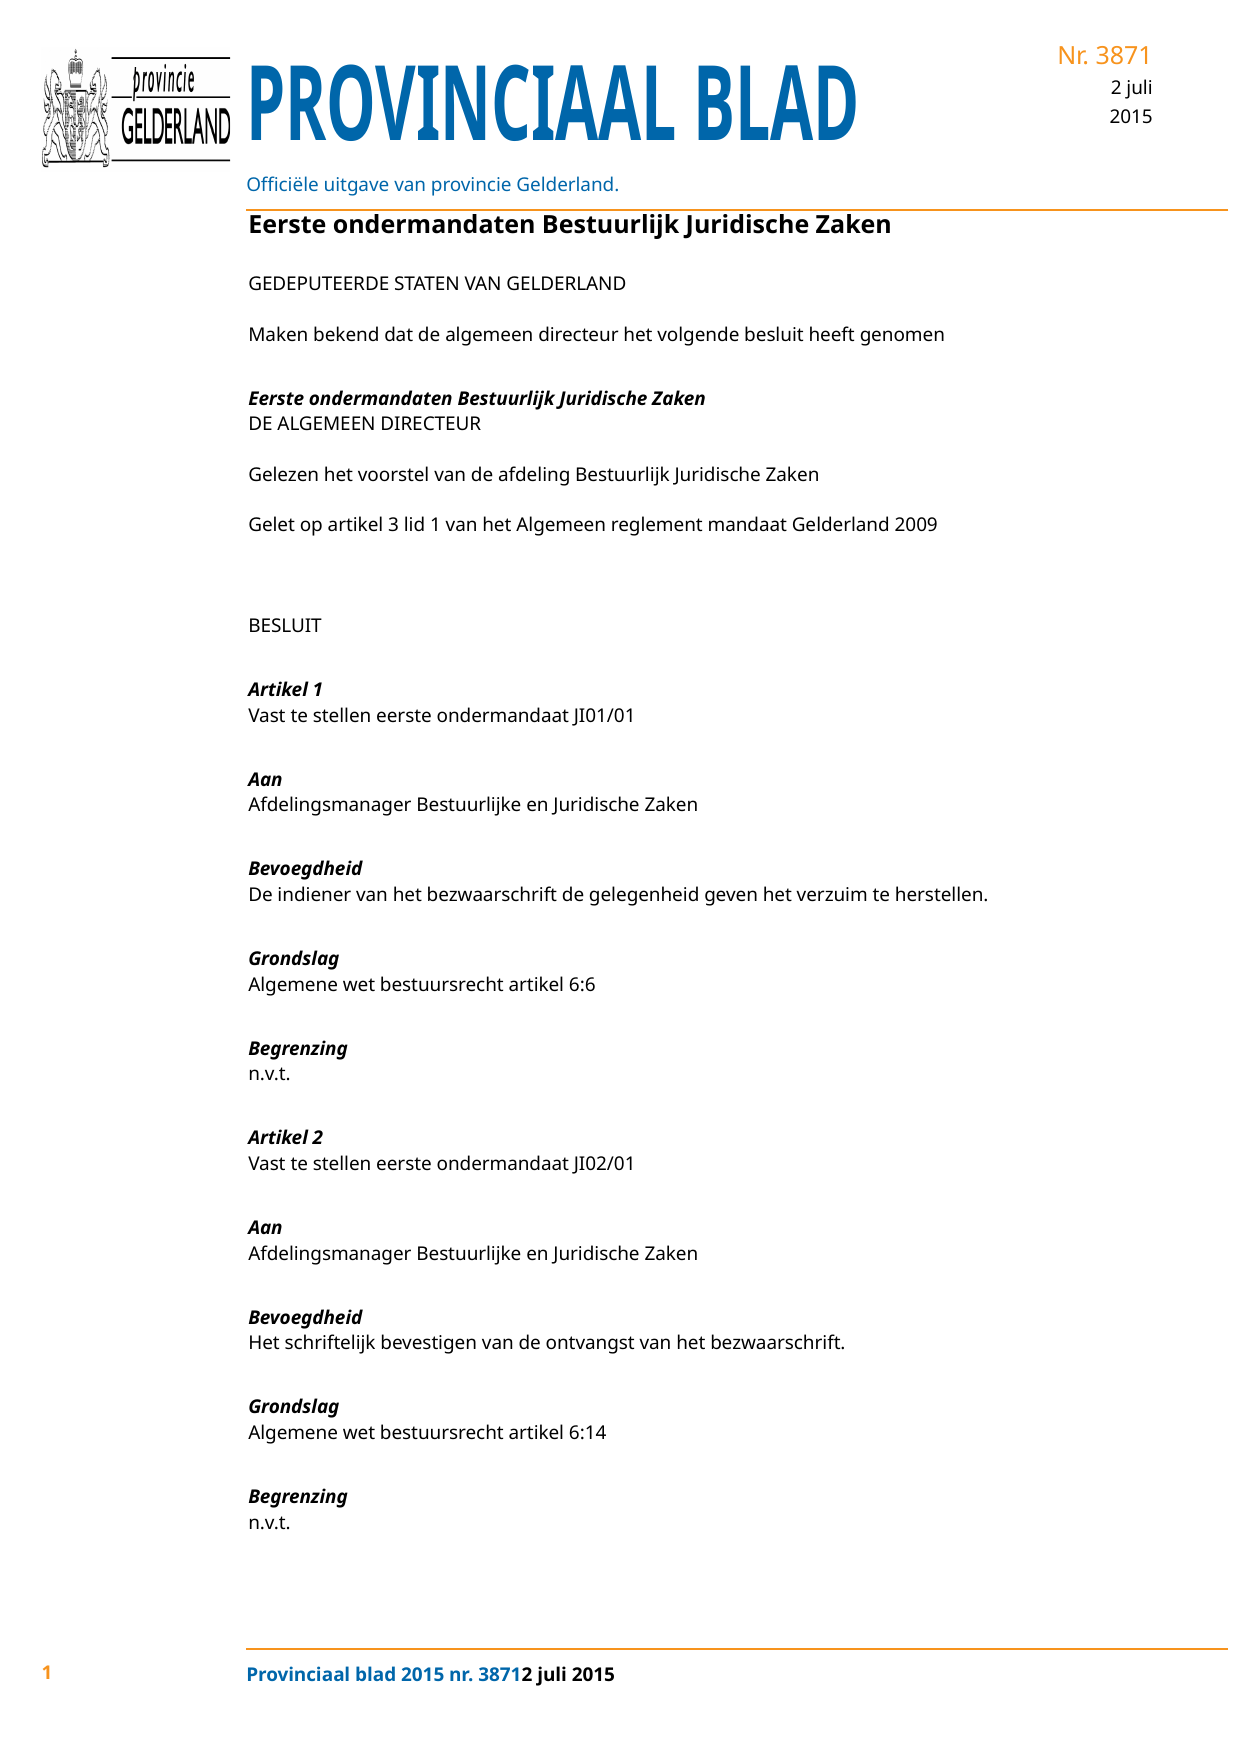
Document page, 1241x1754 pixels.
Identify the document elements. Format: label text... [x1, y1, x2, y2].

text Gelet op artikel 3 lid 1 van het Algemeen reglement mandaat Gelderland 2009 [248, 511, 1152, 537]
text Vast te stellen eerste ondermandaat JI02/01 [248, 1150, 1152, 1176]
text Gelezen het voorstel van de afdeling Bestuurlijk Juridische Zaken [248, 461, 1152, 487]
text Maken bekend dat de algemeen directeur het volgende besluit heeft genomen [248, 321, 1152, 346]
text Eerste ondermandaten Bestuurlijk Juridische Zaken [248, 211, 1152, 241]
text n.v.t. [248, 1509, 1152, 1535]
text Aan [248, 1214, 1152, 1240]
text De indiener van het bezwaarschrift de gelegenheid geven het verzuim te herstellen. [248, 881, 1152, 907]
text Algemene wet bestuursrecht artikel 6:14 [248, 1419, 1152, 1445]
text Grondslag [248, 1393, 1152, 1419]
text Begrenzing [248, 1035, 1152, 1061]
text Algemene wet bestuursrecht artikel 6:6 [248, 971, 1152, 997]
text Eerste ondermandaten Bestuurlijk Juridische Zaken [248, 385, 1152, 410]
text n.v.t. [248, 1061, 1152, 1086]
text DE ALGEMEEN DIRECTEUR [248, 410, 1152, 436]
picture [41, 47, 231, 172]
text Afdelingsmanager Bestuurlijke en Juridische Zaken [248, 791, 1152, 817]
text BESLUIT [248, 612, 1152, 638]
text Vast te stellen eerste ondermandaat JI01/01 [248, 702, 1152, 727]
text Bevoegdheid [248, 1304, 1152, 1329]
text Aan [248, 766, 1152, 791]
text Artikel 1 [248, 676, 1152, 702]
text Bevoegdheid [248, 855, 1152, 881]
text Grondslag [248, 945, 1152, 971]
text Artikel 2 [248, 1124, 1152, 1150]
text Afdelingsmanager Bestuurlijke en Juridische Zaken [248, 1240, 1152, 1266]
text Begrenzing [248, 1483, 1152, 1509]
text Het schriftelijk bevestigen van de ontvangst van het bezwaarschrift. [248, 1329, 1152, 1355]
text GEDEPUTEERDE STATEN VAN GELDERLAND [248, 270, 1152, 296]
